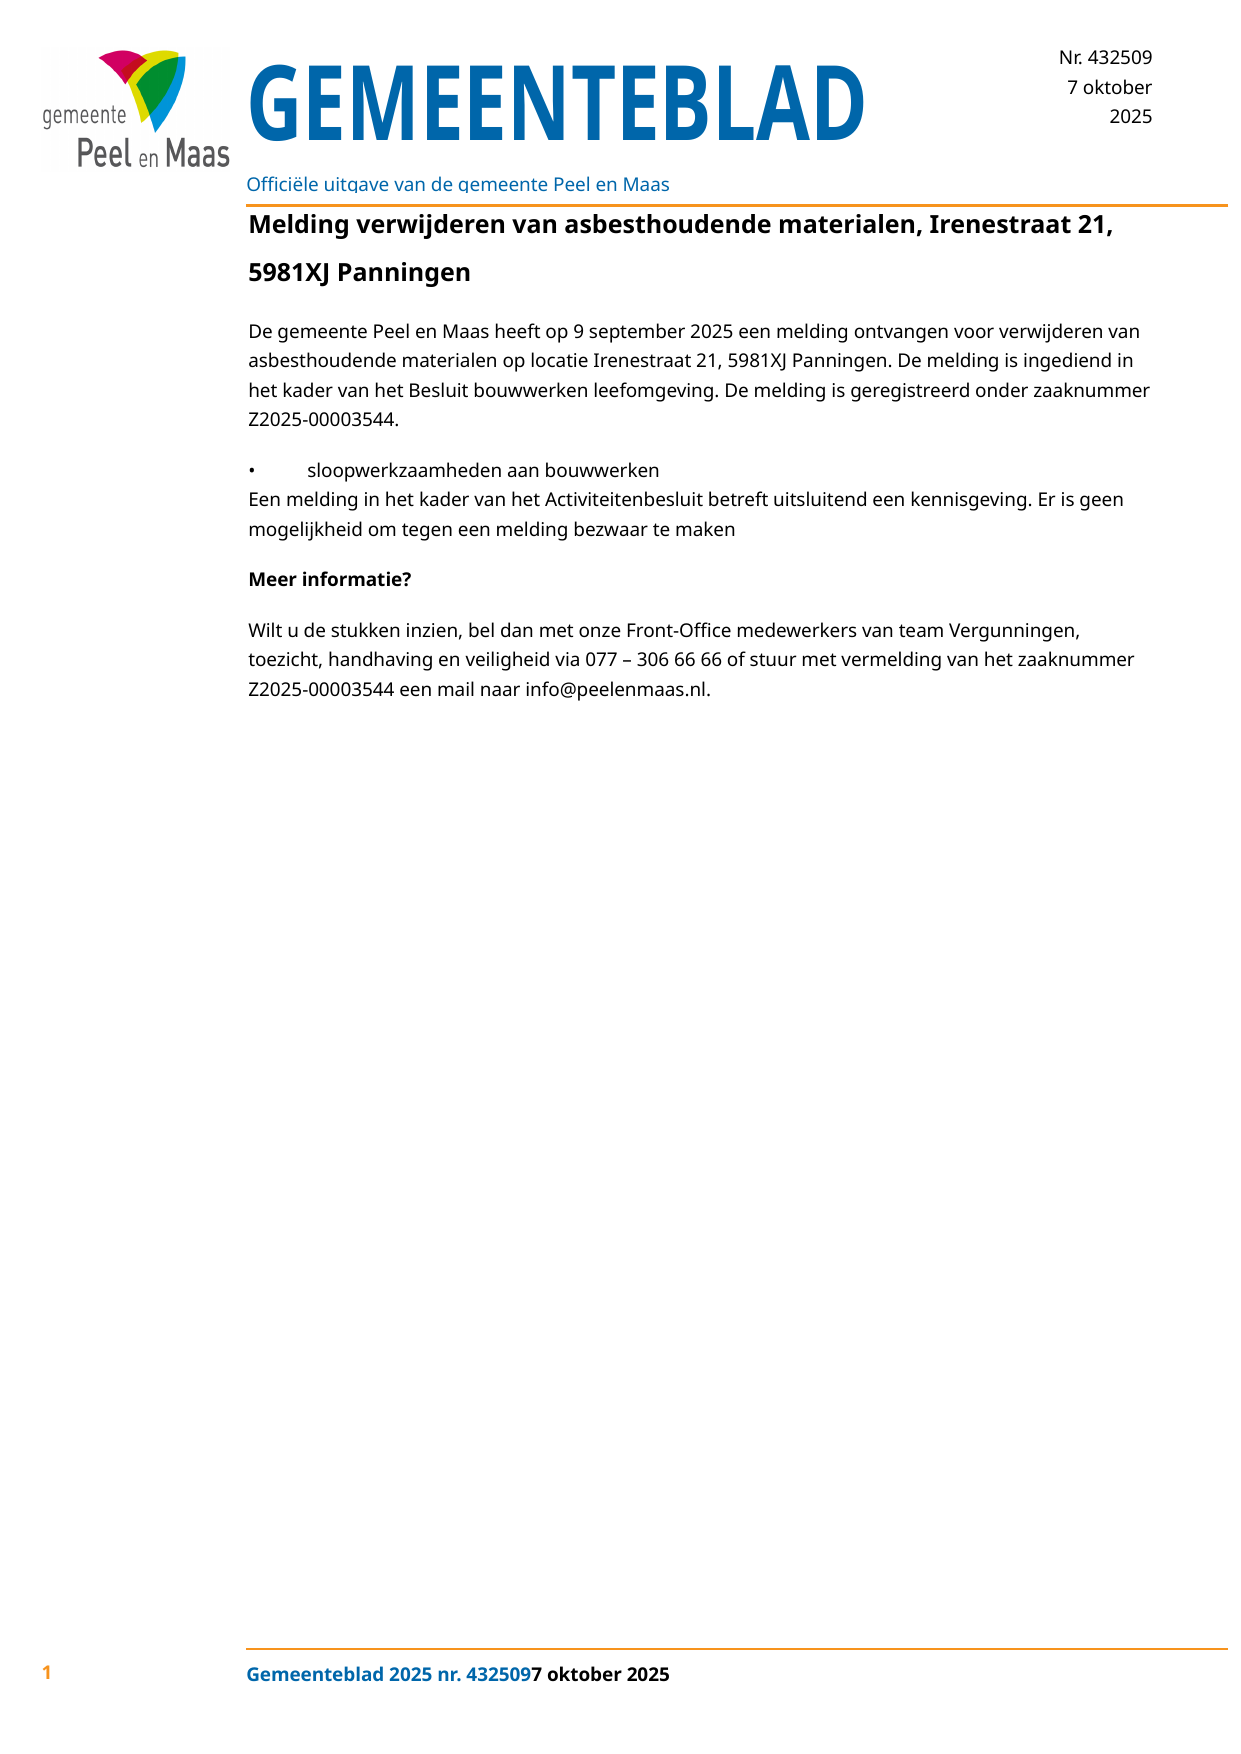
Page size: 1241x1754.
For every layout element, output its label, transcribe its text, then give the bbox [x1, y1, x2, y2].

text De gemeente Peel en Maas heeft op 9 september 2025 een melding ontvangen voor verwijderen van asbesthoudende materialen op locatie Irenestraat 21, 5981XJ Panningen. De melding is ingediend in het kader van het Besluit bouwwerken leefomgeving. De melding is geregistreerd onder zaaknummer Z2025-00003544. [248, 318, 1152, 432]
text Wilt u de stukken inzien, bel dan met onze Front-Office medewerkers van team Vergunningen, toezicht, handhaving en veiligheid via 077 – 306 66 66 of stuur met vermelding van het zaaknummer Z2025-00003544 een mail naar info@peelenmaas.nl. [248, 617, 1152, 702]
picture [41, 47, 231, 172]
text Een melding in het kader van het Activiteitenbesluit betreft uitsluitend een kennisgeving. Er is geen mogelijkheid om tegen een melding bezwaar te maken [248, 487, 1152, 542]
text Meer informatie? [248, 567, 1152, 592]
list sloopwerkzaamheden aan bouwwerken [248, 457, 1152, 483]
text Melding verwijderen van asbesthoudende materialen, Irenestraat 21, 5981XJ Panningen [248, 207, 1152, 288]
